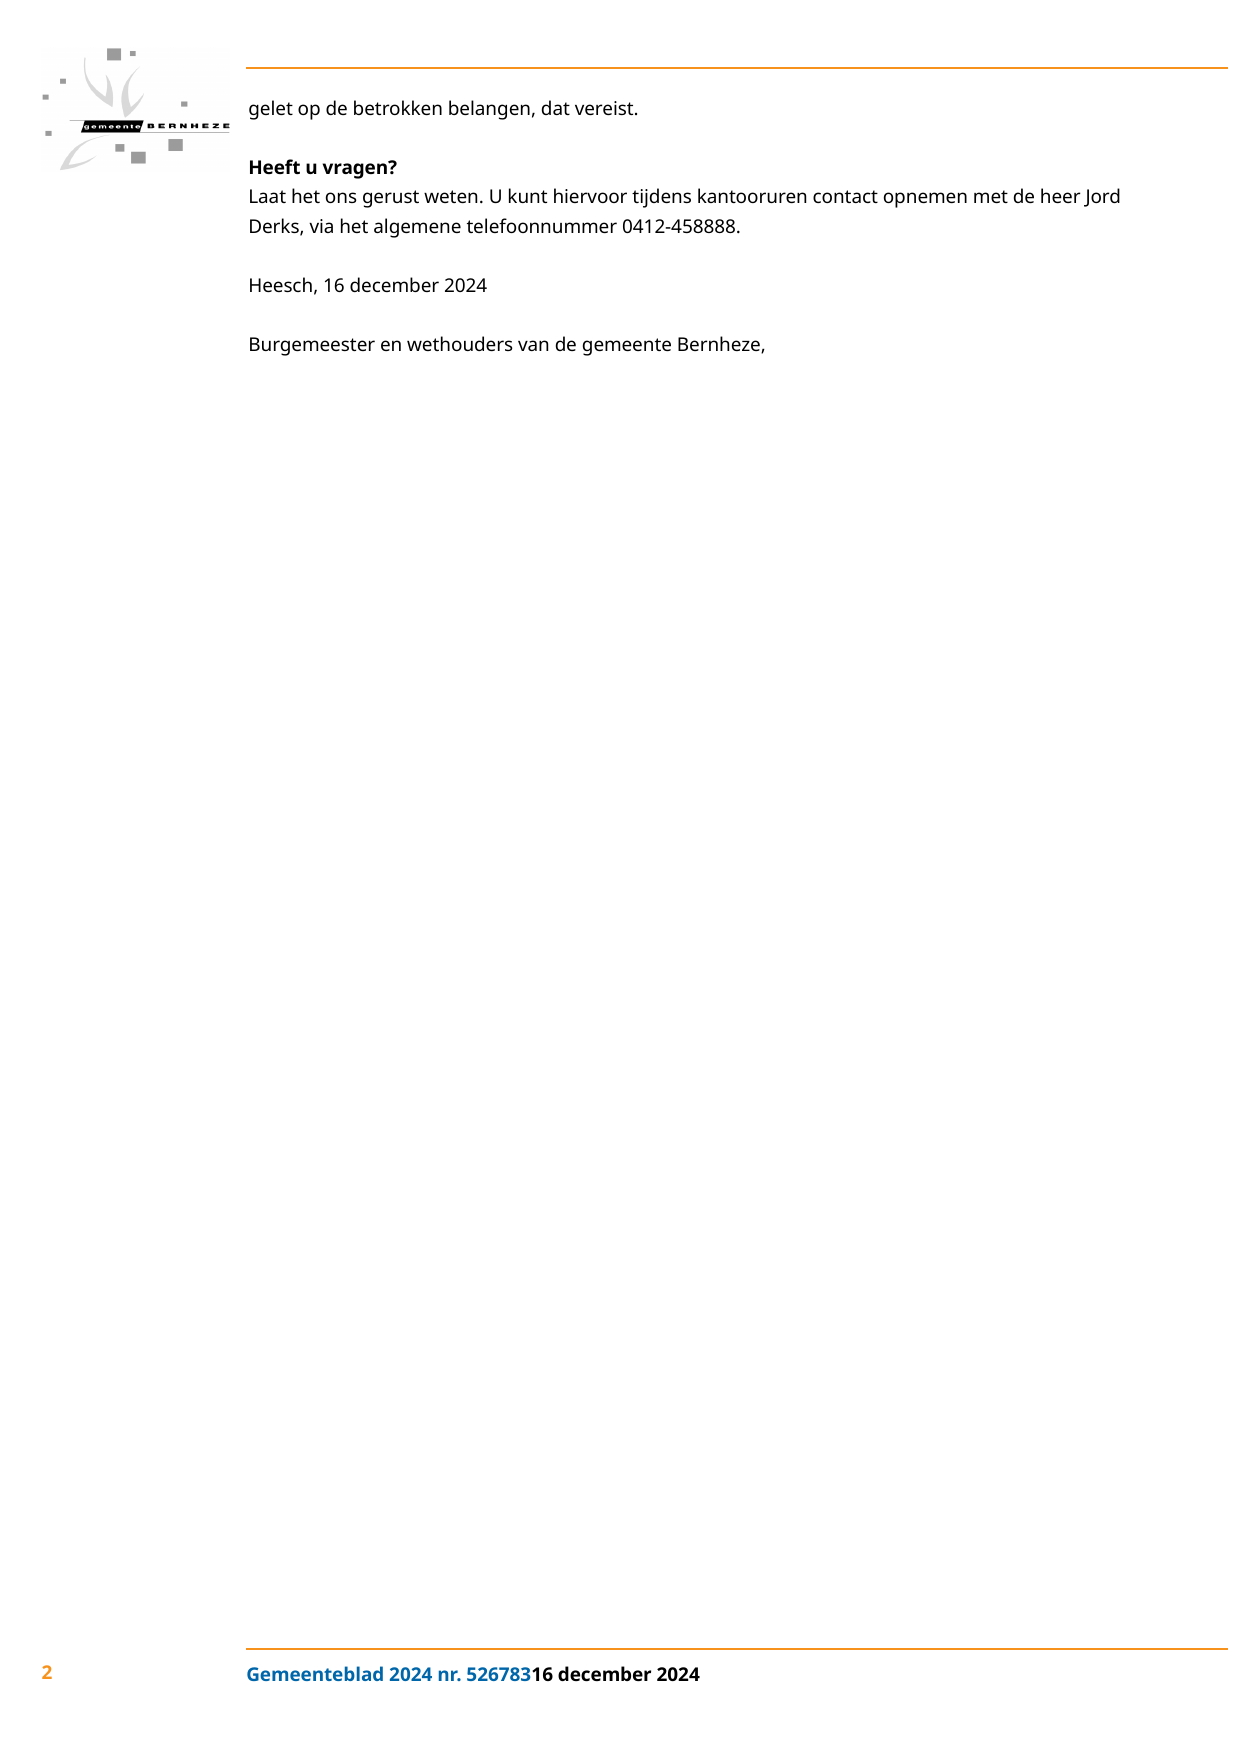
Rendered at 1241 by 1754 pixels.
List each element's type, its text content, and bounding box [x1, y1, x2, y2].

text Laat het ons gerust weten. U kunt hiervoor tijdens kantooruren contact opnemen met de heer Jord Derks, via het algemene telefoonnummer 0412-458888. [248, 183, 1152, 239]
text Heesch, 16 december 2024 [248, 272, 1152, 298]
text gelet op de betrokken belangen, dat vereist. [248, 95, 1152, 121]
text Burgemeester en wethouders van de gemeente Bernheze, [248, 331, 1152, 357]
text Heeft u vragen? [248, 154, 1152, 180]
picture [41, 47, 231, 172]
